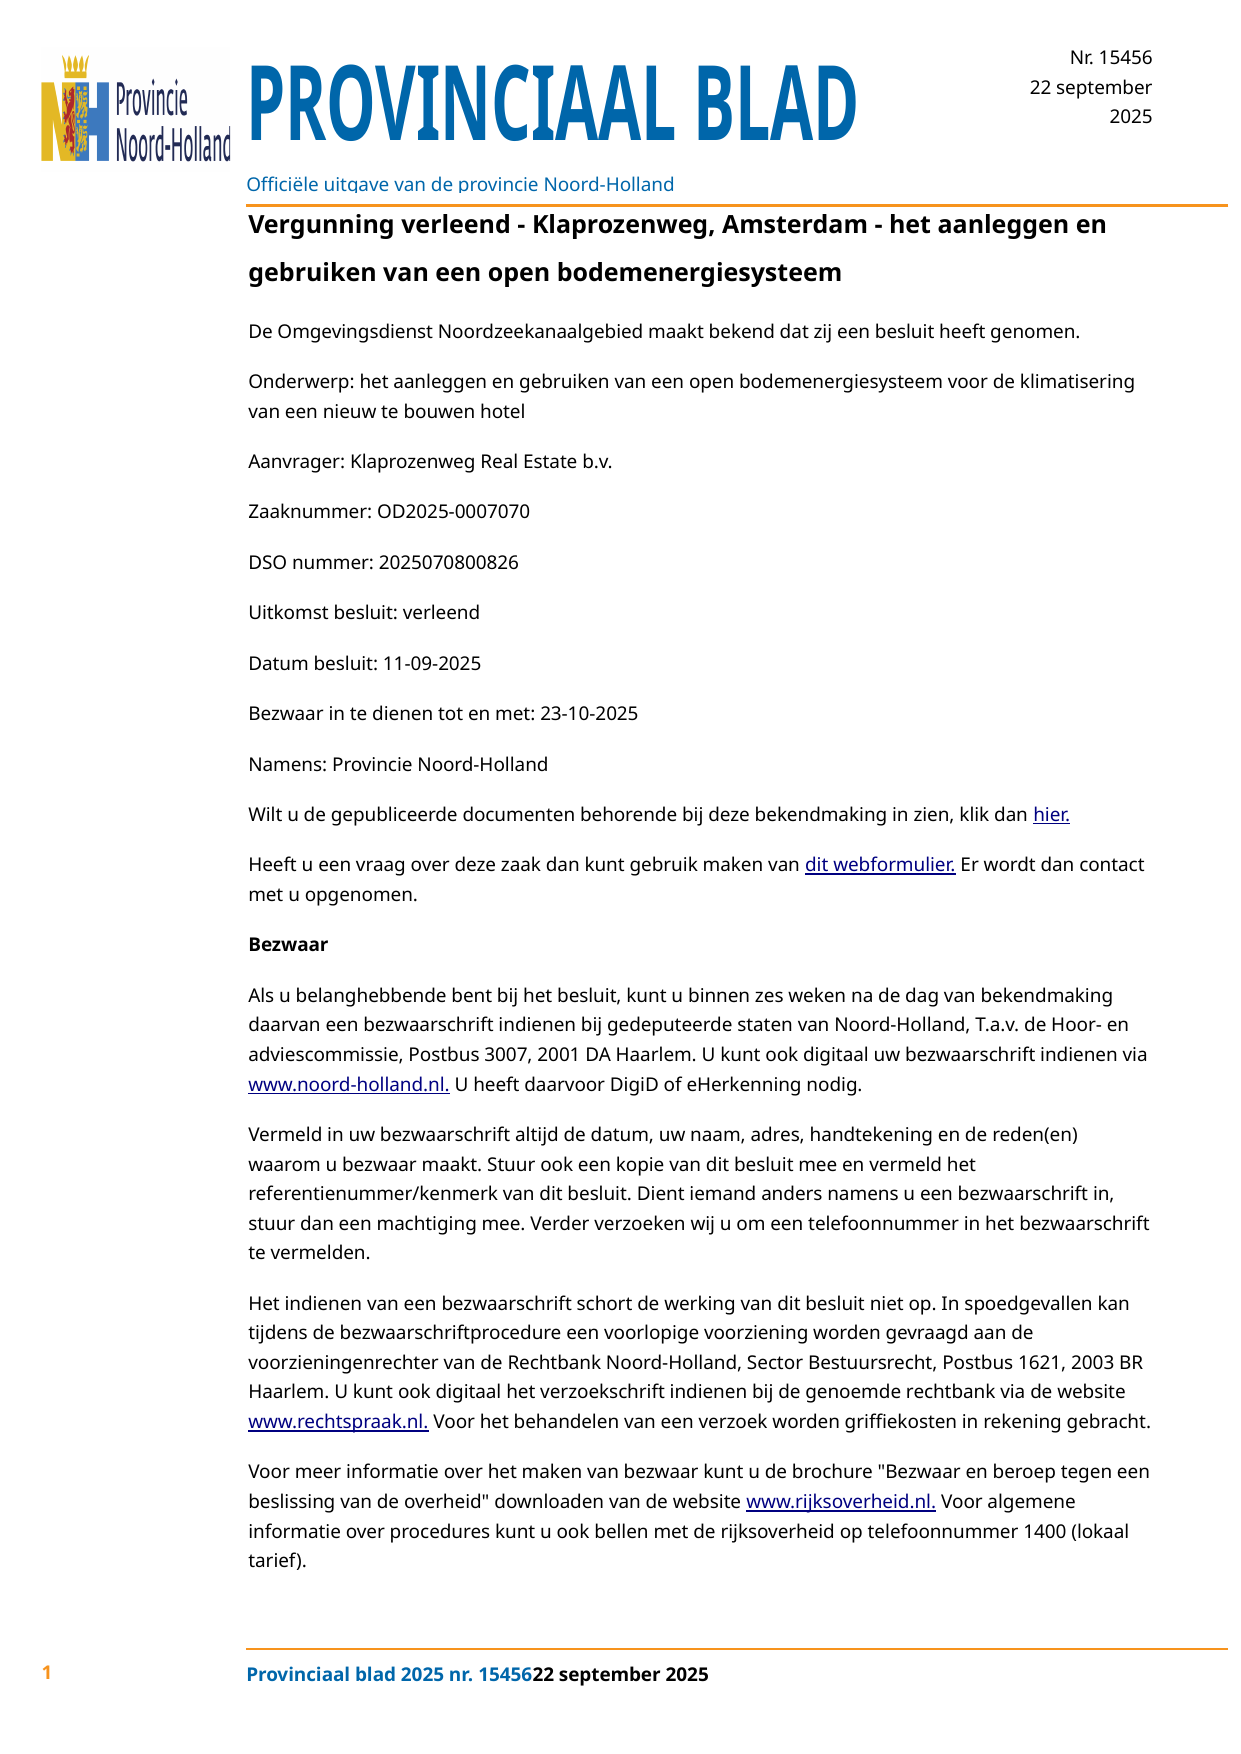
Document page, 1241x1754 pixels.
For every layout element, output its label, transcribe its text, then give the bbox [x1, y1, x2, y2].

text Zaaknummer: OD2025-0007070 [248, 499, 1152, 524]
text Vermeld in uw bezwaarschrift altijd de datum, uw naam, adres, handtekening en de reden(en) waarom u bezwaar maakt. Stuur ook een kopie van dit besluit mee en vermeld het referentienummer/kenmerk van dit besluit. Dient iemand anders namens u een bezwaarschrift in, stuur dan een machtiging mee. Verder verzoeken wij u om een telefoonnummer in het bezwaarschrift te vermelden. [248, 1121, 1152, 1265]
text De Omgevingsdienst Noordzeekanaalgebied maakt bekend dat zij een besluit heeft genomen. [248, 318, 1152, 344]
text Bezwaar [248, 932, 1152, 957]
picture [41, 47, 231, 172]
text DSO nummer: 2025070800826 [248, 549, 1152, 575]
text Datum besluit: 11-09-2025 [248, 650, 1152, 676]
text Het indienen van een bezwaarschrift schort de werking van dit besluit niet op. In spoedgevallen kan tijdens de bezwaarschriftprocedure een voorlopige voorziening worden gevraagd aan de voorzieningenrechter van de Rechtbank Noord-Holland, Sector Bestuursrecht, Postbus 1621, 2003 BR Haarlem. U kunt ook digitaal het verzoekschrift indienen bij de genoemde rechtbank via de website www.rechtspraak.nl. Voor het behandelen van een verzoek worden griffiekosten in rekening gebracht. [248, 1290, 1152, 1434]
text Als u belanghebbende bent bij het besluit, kunt u binnen zes weken na de dag van bekendmaking daarvan een bezwaarschrift indienen bij gedeputeerde staten van Noord-Holland, T.a.v. de Hoor- en adviescommissie, Postbus 3007, 2001 DA Haarlem. U kunt ook digitaal uw bezwaarschrift indienen via www.noord-holland.nl. U heeft daarvoor DigiD of eHerkenning nodig. [248, 982, 1152, 1097]
text Uitkomst besluit: verleend [248, 599, 1152, 625]
text Onderwerp: het aanleggen en gebruiken van een open bodemenergiesysteem voor de klimatisering van een nieuw te bouwen hotel [248, 368, 1152, 424]
text Aanvrager: Klaprozenweg Real Estate b.v. [248, 448, 1152, 474]
text Vergunning verleend - Klaprozenweg, Amsterdam - het aanleggen en gebruiken van een open bodemenergiesysteem [248, 207, 1152, 288]
text Namens: Provincie Noord-Holland [248, 751, 1152, 777]
text Heeft u een vraag over deze zaak dan kunt gebruik maken van dit webformulier. Er wordt dan contact met u opgenomen. [248, 852, 1152, 907]
text Bezwaar in te dienen tot en met: 23-10-2025 [248, 700, 1152, 726]
text Wilt u de gepubliceerde documenten behorende bij deze bekendmaking in zien, klik dan hier. [248, 801, 1152, 827]
text Voor meer informatie over het maken van bezwaar kunt u de brochure "Bezwaar en beroep tegen een beslissing van de overheid" downloaden van de website www.rijksoverheid.nl. Voor algemene informatie over procedures kunt u ook bellen met de rijksoverheid op telefoonnummer 1400 (lokaal tarief). [248, 1459, 1152, 1573]
